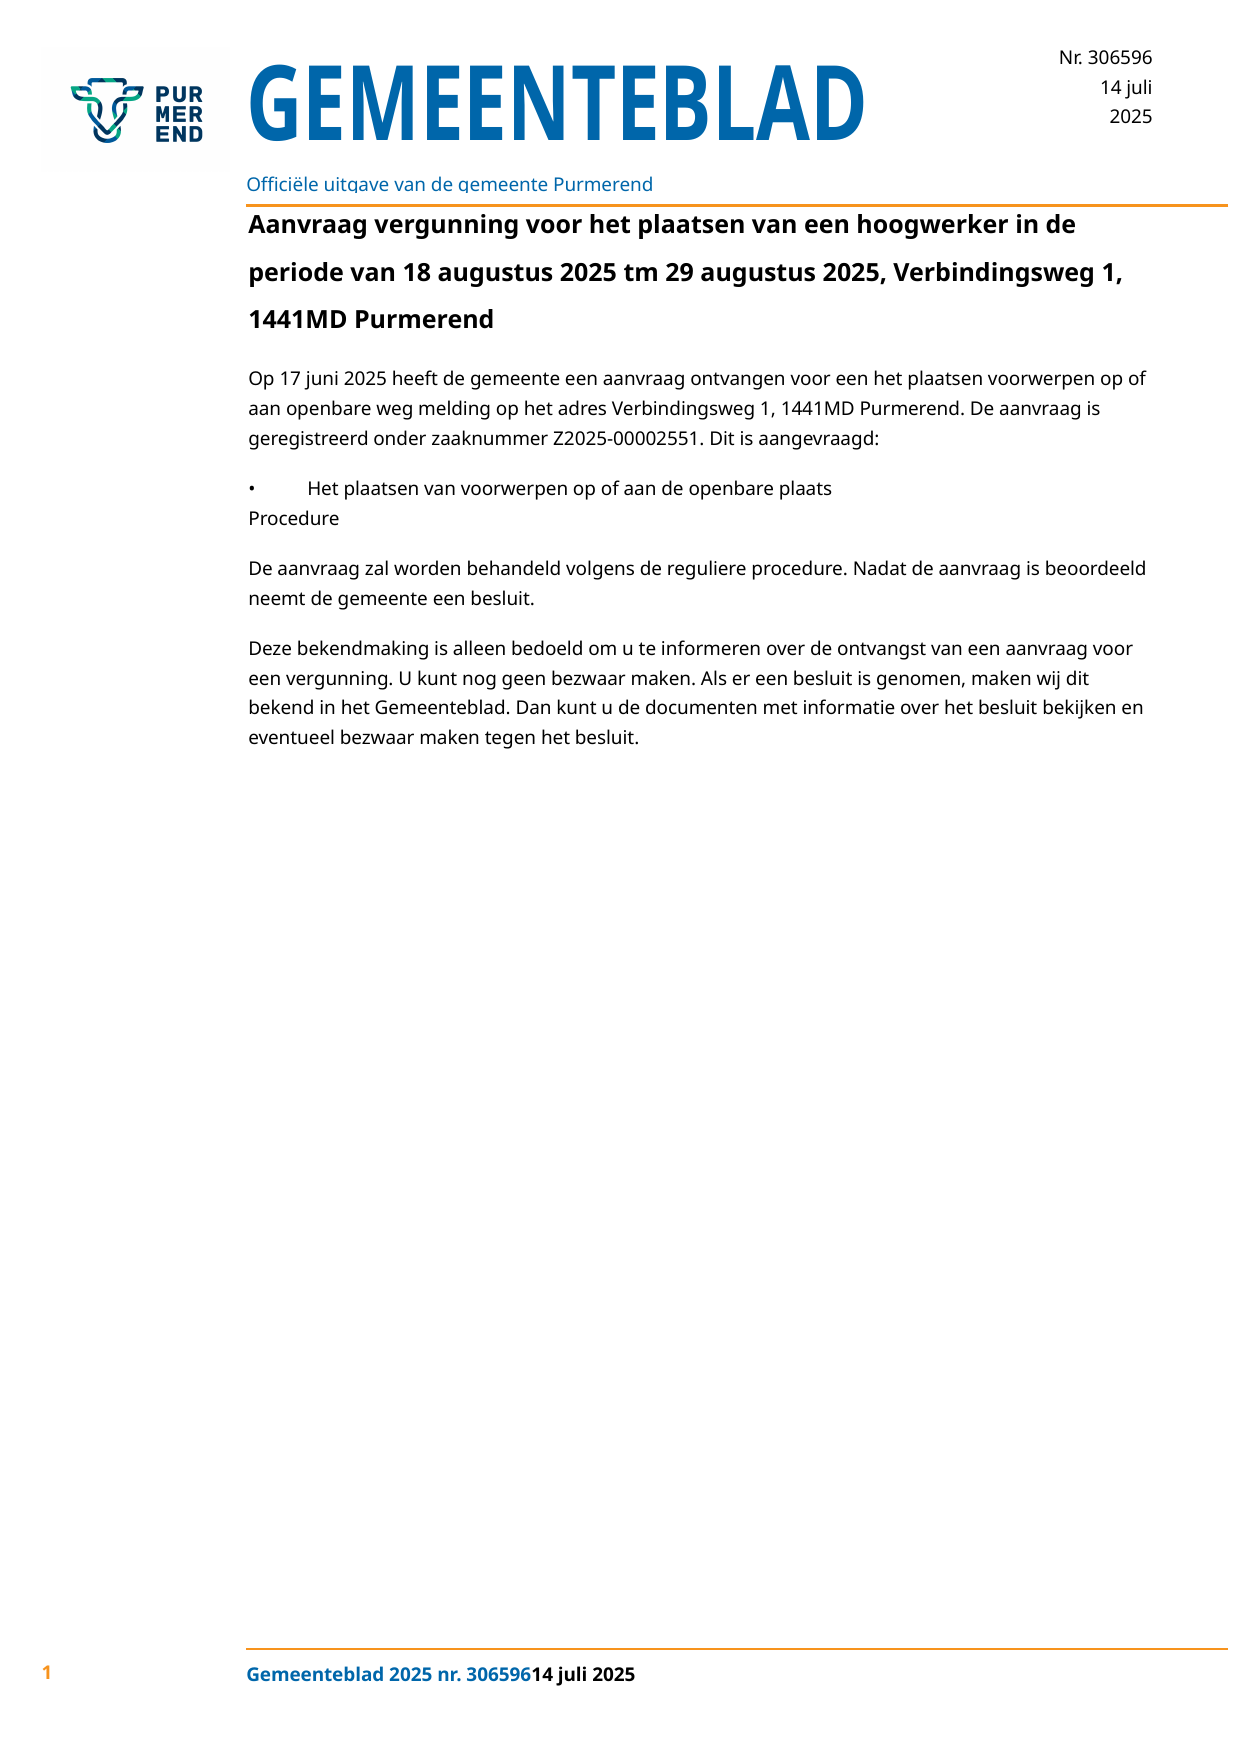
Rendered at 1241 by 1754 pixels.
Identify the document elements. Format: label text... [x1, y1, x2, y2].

text De aanvraag zal worden behandeld volgens de reguliere procedure. Nadat de aanvraag is beoordeeld neemt de gemeente een besluit. [248, 555, 1152, 610]
text Procedure [248, 505, 1152, 530]
text Deze bekendmaking is alleen bedoeld om u te informeren over de ontvangst van een aanvraag voor een vergunning. U kunt nog geen bezwaar maken. Als er een besluit is genomen, maken wij dit bekend in het Gemeenteblad. Dan kunt u de documenten met informatie over het besluit bekijken en eventueel bezwaar maken tegen het besluit. [248, 635, 1152, 749]
text Aanvraag vergunning voor het plaatsen van een hoogwerker in de periode van 18 augustus 2025 tm 29 augustus 2025, Verbindingsweg 1, 1441MD Purmerend [248, 207, 1152, 336]
list Het plaatsen van voorwerpen op of aan de openbare plaats [248, 475, 1152, 501]
text Op 17 juni 2025 heeft de gemeente een aanvraag ontvangen voor een het plaatsen voorwerpen op of aan openbare weg melding op het adres Verbindingsweg 1, 1441MD Purmerend. De aanvraag is geregistreerd onder zaaknummer Z2025-00002551. Dit is aangevraagd: [248, 366, 1152, 450]
picture [41, 47, 231, 172]
